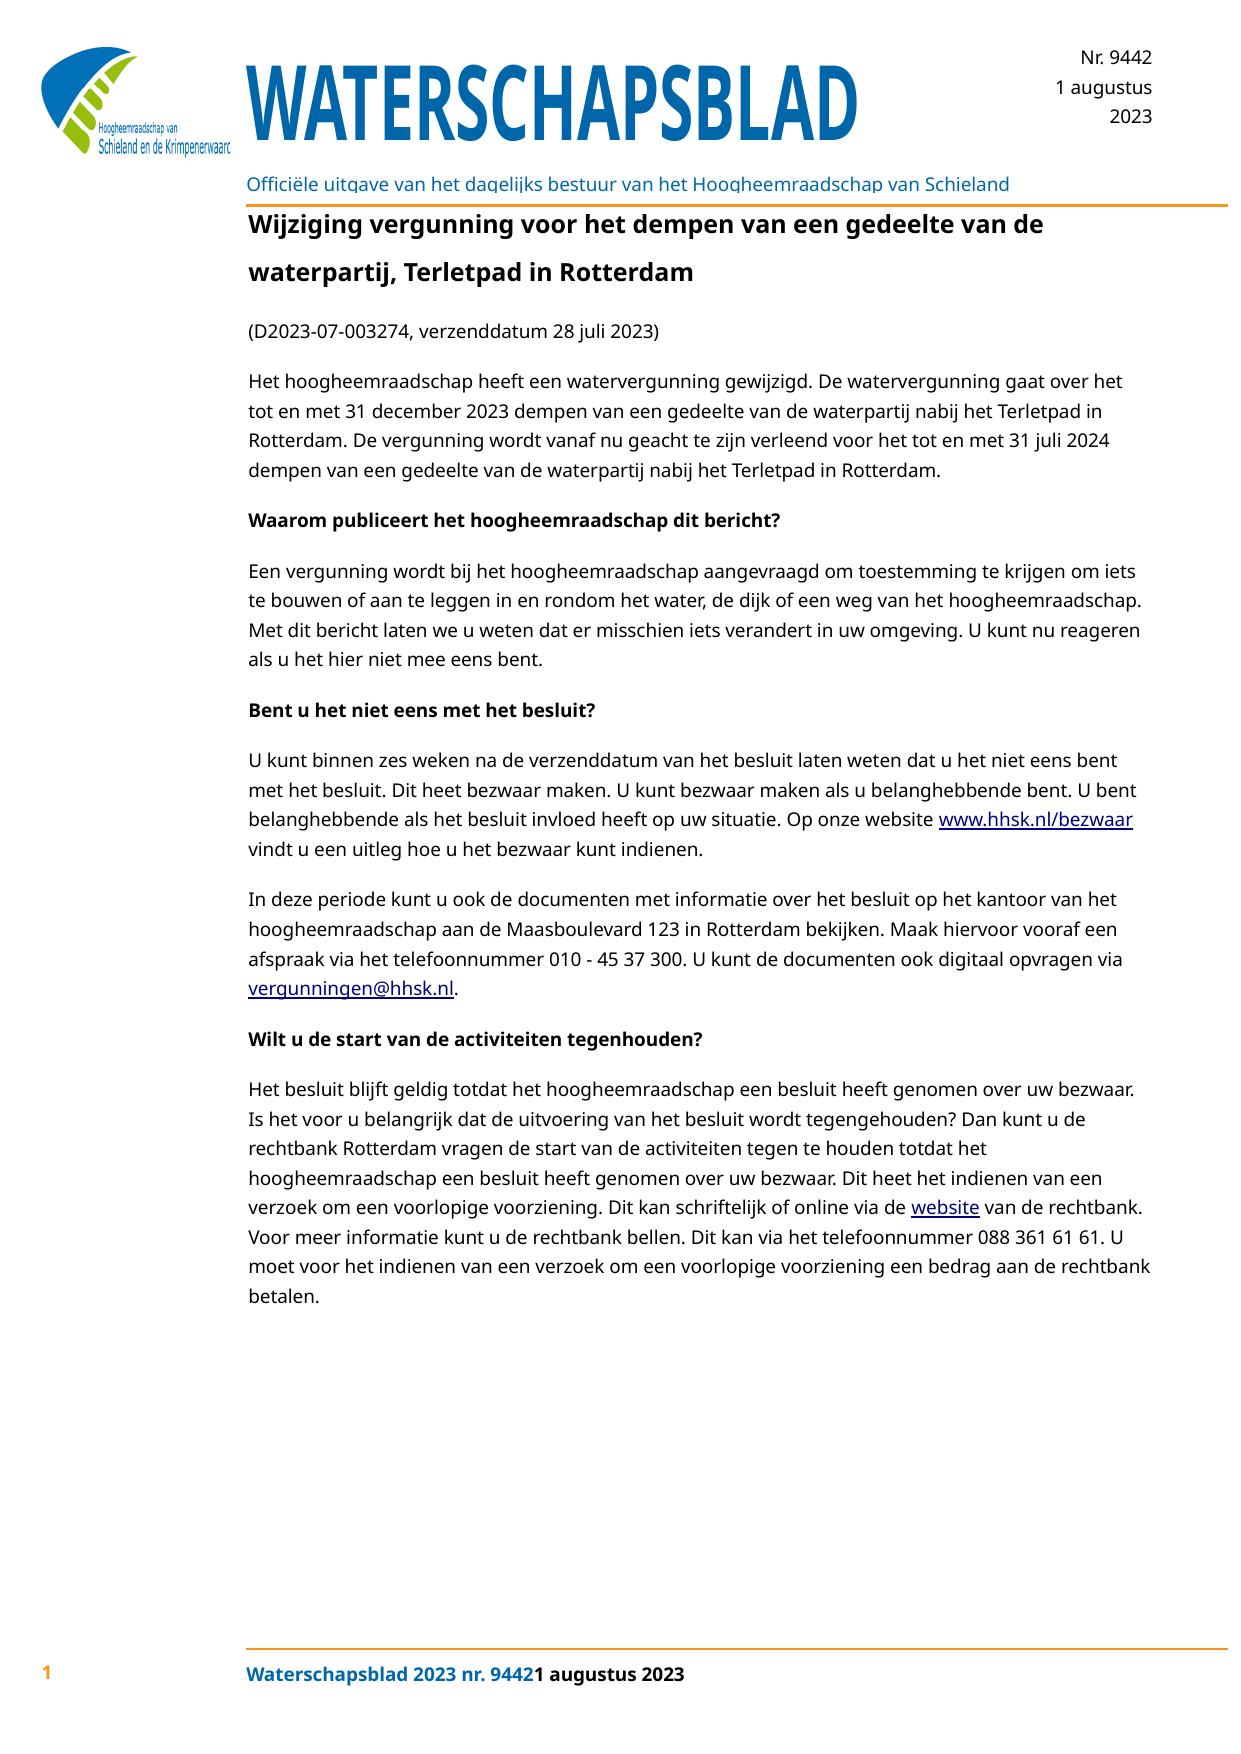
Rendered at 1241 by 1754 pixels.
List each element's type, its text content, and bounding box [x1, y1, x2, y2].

text Het hoogheemraadschap heeft een watervergunning gewijzigd. De watervergunning gaat over het tot en met 31 december 2023 dempen van een gedeelte van de waterpartij nabij het Terletpad in Rotterdam. De vergunning wordt vanaf nu geacht te zijn verleend voor het tot en met 31 juli 2024 dempen van een gedeelte van de waterpartij nabij het Terletpad in Rotterdam. [248, 368, 1152, 483]
text Het besluit blijft geldig totdat het hoogheemraadschap een besluit heeft genomen over uw bezwaar. Is het voor u belangrijk dat de uitvoering van het besluit wordt tegengehouden? Dan kunt u de rechtbank Rotterdam vragen de start van de activiteiten tegen te houden totdat het hoogheemraadschap een besluit heeft genomen over uw bezwaar. Dit heet het indienen van een verzoek om een voorlopige voorziening. Dit kan schriftelijk of online via de website van de rechtbank. Voor meer informatie kunt u de rechtbank bellen. Dit kan via het telefoonnummer 088 361 61 61. U moet voor het indienen van een verzoek om een voorlopige voorziening een bedrag aan de rechtbank betalen. [248, 1076, 1152, 1309]
text In deze periode kunt u ook de documenten met informatie over het besluit op het kantoor van het hoogheemraadschap aan de Maasboulevard 123 in Rotterdam bekijken. Maak hiervoor vooraf een afspraak via het telefoonnummer 010 - 45 37 300. U kunt de documenten ook digitaal opvragen via vergunningen@hhsk.nl. [248, 887, 1152, 1001]
text Een vergunning wordt bij het hoogheemraadschap aangevraagd om toestemming te krijgen om iets te bouwen of aan te leggen in en rondom het water, de dijk of een weg van het hoogheemraadschap. Met dit bericht laten we u weten dat er misschien iets verandert in uw omgeving. U kunt nu reageren als u het hier niet mee eens bent. [248, 558, 1152, 672]
picture [41, 47, 231, 172]
text Wijziging vergunning voor het dempen van een gedeelte van de waterpartij, Terletpad in Rotterdam [248, 207, 1152, 288]
text Waarom publiceert het hoogheemraadschap dit bericht? [248, 507, 1152, 533]
text U kunt binnen zes weken na de verzenddatum van het besluit laten weten dat u het niet eens bent met het besluit. Dit heet bezwaar maken. U kunt bezwaar maken als u belanghebbende bent. U bent belanghebbende als het besluit invloed heeft op uw situatie. Op onze website www.hhsk.nl/bezwaar vindt u een uitleg hoe u het bezwaar kunt indienen. [248, 747, 1152, 862]
text Wilt u de start van de activiteiten tegenhouden? [248, 1026, 1152, 1052]
text (D2023-07-003274, verzenddatum 28 juli 2023) [248, 318, 1152, 344]
text Bent u het niet eens met het besluit? [248, 697, 1152, 723]
